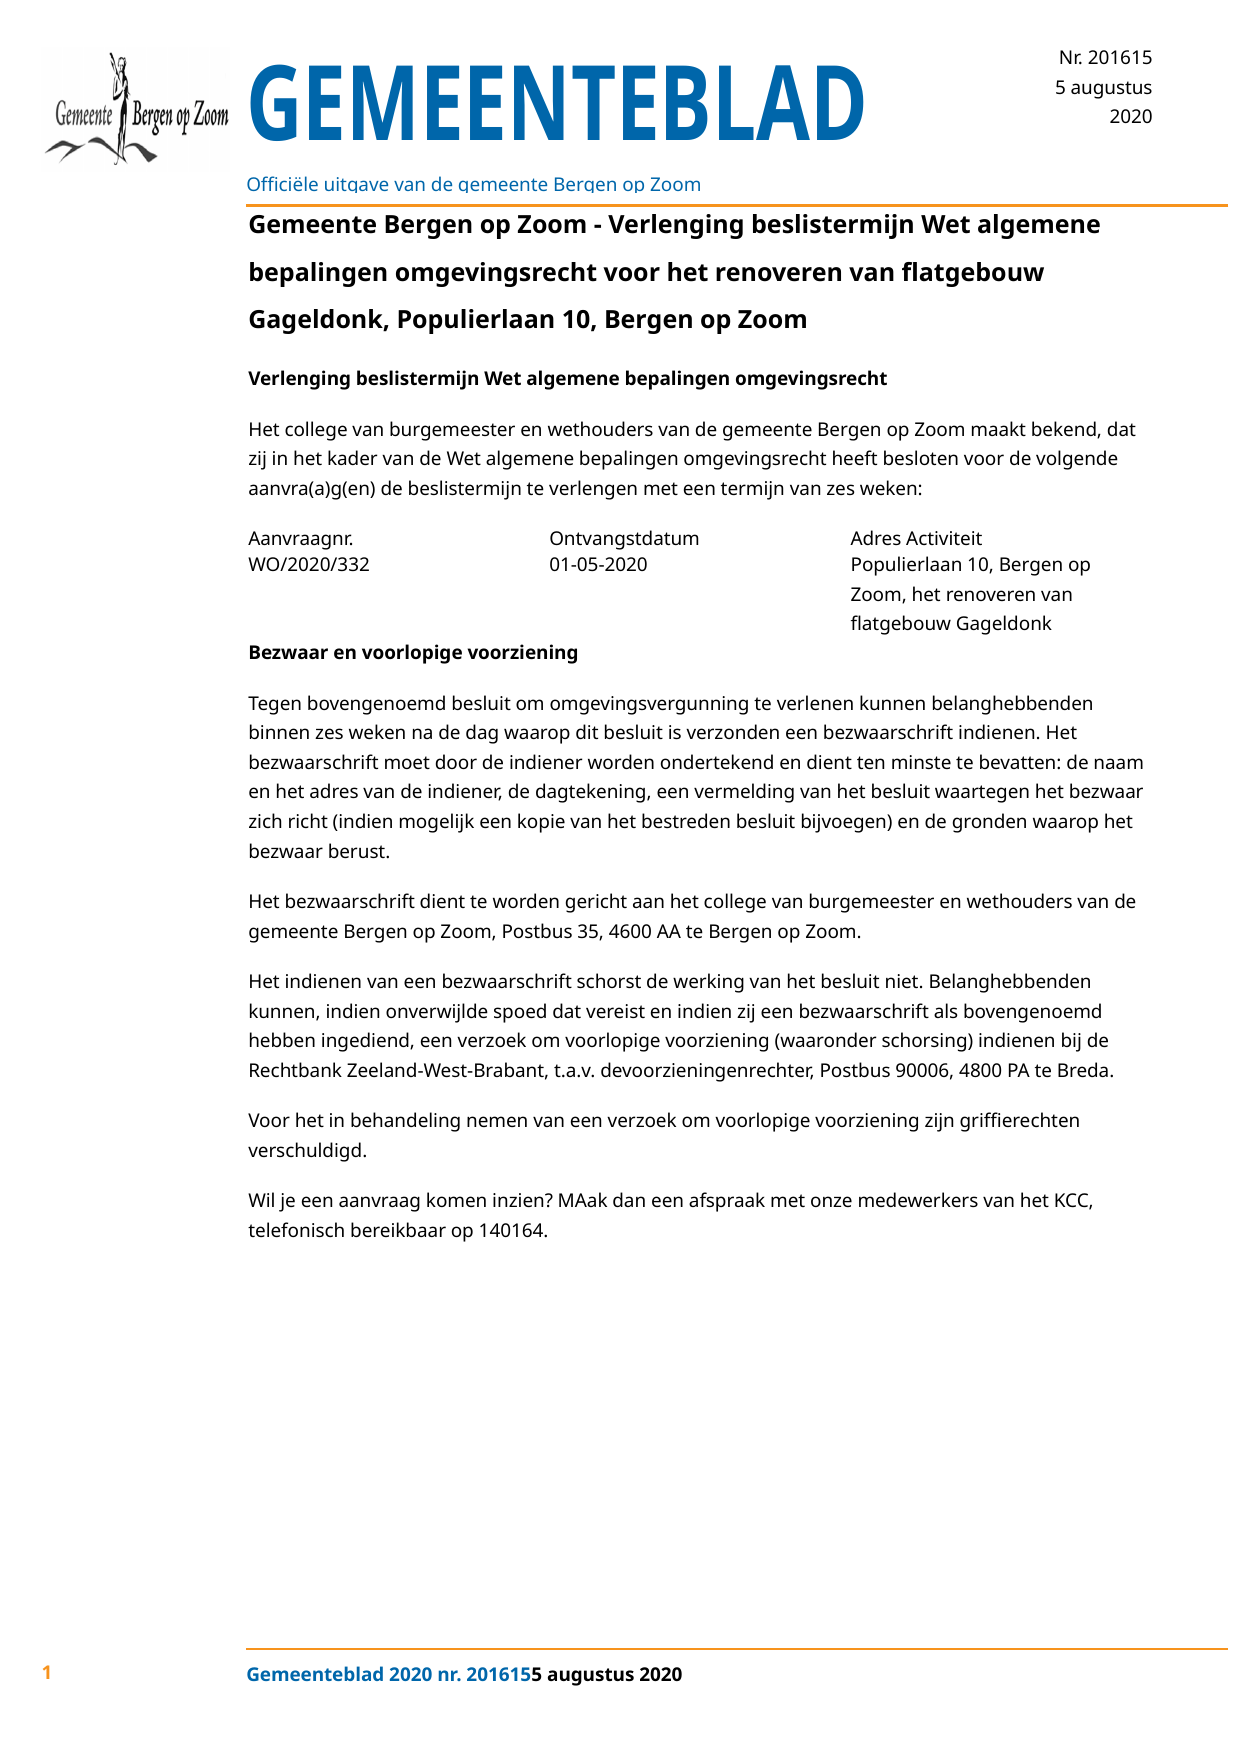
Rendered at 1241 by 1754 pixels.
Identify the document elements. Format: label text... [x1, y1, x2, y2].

table_cell 01-05-2020 [549, 551, 850, 636]
table_header Aanvraagnr. [248, 526, 549, 551]
text Het bezwaarschrift dient te worden gericht aan het college van burgemeester en wethouders van de gemeente Bergen op Zoom, Postbus 35, 4600 AA te Bergen op Zoom. [248, 888, 1152, 943]
text Gemeente Bergen op Zoom - Verlenging beslistermijn Wet algemene bepalingen omgevingsrecht voor het renoveren van flatgebouw Gageldonk, Populierlaan 10, Bergen op Zoom [248, 207, 1152, 336]
text Het college van burgemeester en wethouders van de gemeente Bergen op Zoom maakt bekend, dat zij in het kader van de Wet algemene bepalingen omgevingsrecht heeft besloten voor de volgende aanvra(a)g(en) de beslistermijn te verlengen met een termijn van zes weken: [248, 416, 1152, 501]
table_header Ontvangstdatum [549, 526, 850, 551]
table_cell WO/2020/332 [248, 551, 549, 636]
text Voor het in behandeling nemen van een verzoek om voorlopige voorziening zijn griffierechten verschuldigd. [248, 1107, 1152, 1163]
table_cell Populierlaan 10, Bergen op Zoom, het renoveren van flatgebouw Gageldonk [850, 551, 1152, 636]
picture [41, 47, 231, 172]
text Bezwaar en voorlopige voorziening [248, 639, 1152, 665]
text Tegen bovengenoemd besluit om omgevingsvergunning te verlenen kunnen belanghebbenden binnen zes weken na de dag waarop dit besluit is verzonden een bezwaarschrift indienen. Het bezwaarschrift moet door de indiener worden ondertekend en dient ten minste te bevatten: de naam en het adres van de indiener, de dagtekening, een vermelding van het besluit waartegen het bezwaar zich richt (indien mogelijk een kopie van het bestreden besluit bijvoegen) en de gronden waarop het bezwaar berust. [248, 690, 1152, 863]
table_header Adres Activiteit [850, 526, 1152, 551]
text Wil je een aanvraag komen inzien? MAak dan een afspraak met onze medewerkers van het KCC, telefonisch bereikbaar op 140164. [248, 1187, 1152, 1243]
text Het indienen van een bezwaarschrift schorst de werking van het besluit niet. Belanghebbenden kunnen, indien onverwijlde spoed dat vereist en indien zij een bezwaarschrift als bovengenoemd hebben ingediend, een verzoek om voorlopige voorziening (waaronder schorsing) indienen bij de Rechtbank Zeeland-West-Brabant, t.a.v. devoorzieningenrechter, Postbus 90006, 4800 PA te Breda. [248, 968, 1152, 1083]
text Verlenging beslistermijn Wet algemene bepalingen omgevingsrecht [248, 366, 1152, 391]
